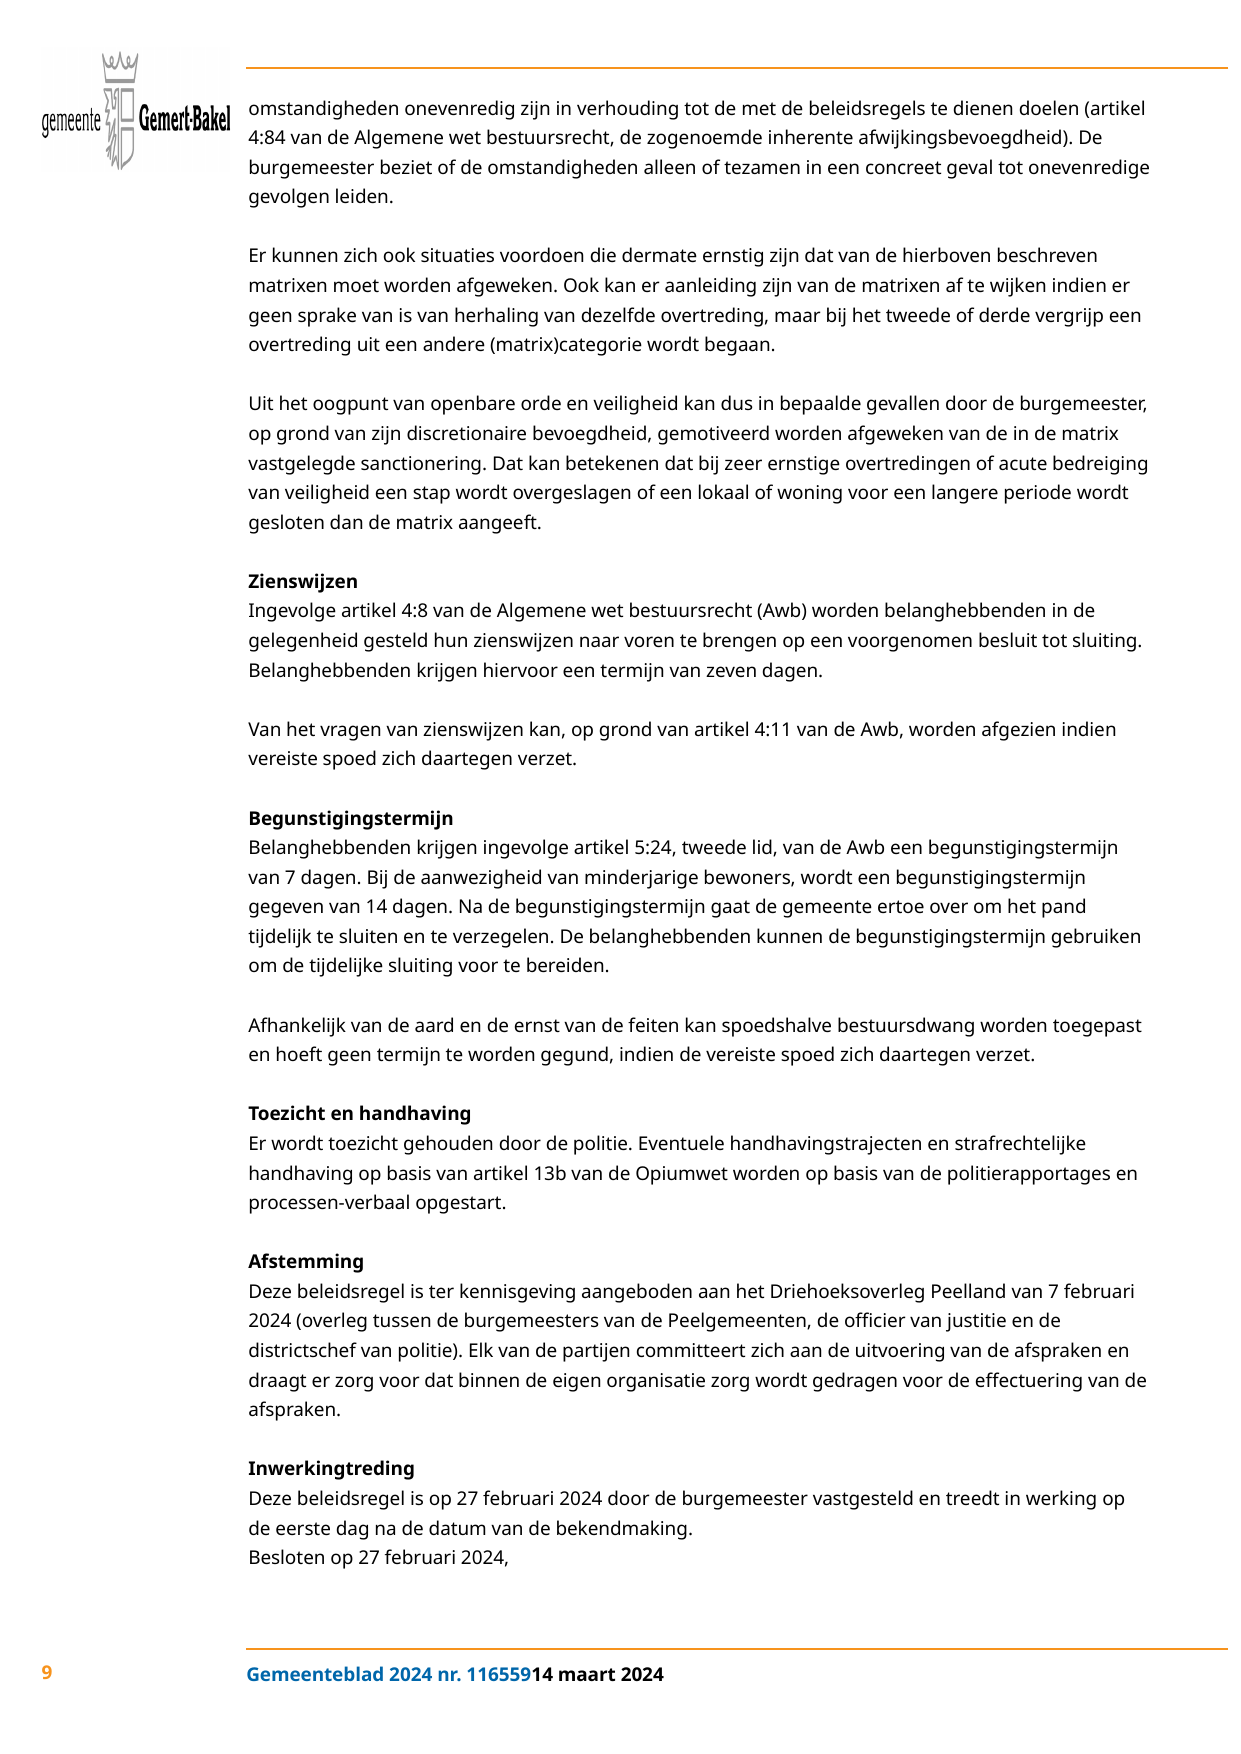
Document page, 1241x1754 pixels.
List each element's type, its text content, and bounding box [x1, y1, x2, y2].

text Van het vragen van zienswijzen kan, op grond van artikel 4:11 van de Awb, worden afgezien indien vereiste spoed zich daartegen verzet. [248, 716, 1152, 771]
picture [41, 47, 231, 172]
text Uit het oogpunt van openbare orde en veiligheid kan dus in bepaalde gevallen door de burgemeester, op grond van zijn discretionaire bevoegdheid, gemotiveerd worden afgeweken van de in de matrix vastgelegde sanctionering. Dat kan betekenen dat bij zeer ernstige overtredingen of acute bedreiging van veiligheid een stap wordt overgeslagen of een lokaal of woning voor een langere periode wordt gesloten dan de matrix aangeeft. [248, 391, 1152, 535]
text Er wordt toezicht gehouden door de politie. Eventuele handhavingstrajecten en strafrechtelijke handhaving op basis van artikel 13b van de Opiumwet worden op basis van de politierapportages en processen-verbaal opgestart. [248, 1130, 1152, 1215]
text Deze beleidsregel is ter kennisgeving aangeboden aan het Driehoeksoverleg Peelland van 7 februari 2024 (overleg tussen de burgemeesters van de Peelgemeenten, de officier van justitie en de districtschef van politie). Elk van de partijen committeert zich aan de uitvoering van de afspraken en draagt er zorg voor dat binnen de eigen organisatie zorg wordt gedragen voor de effectuering van de afspraken. [248, 1278, 1152, 1422]
text Inwerkingtreding [248, 1456, 1152, 1481]
text omstandigheden onevenredig zijn in verhouding tot de met de beleidsregels te dienen doelen (artikel 4:84 van de Algemene wet bestuursrecht, de zogenoemde inherente afwijkingsbevoegdheid). De burgemeester beziet of de omstandigheden alleen of tezamen in een concreet geval tot onevenredige gevolgen leiden. [248, 95, 1152, 209]
text Afstemming [248, 1248, 1152, 1274]
text Belanghebbenden krijgen ingevolge artikel 5:24, tweede lid, van de Awb een begunstigingstermijn van 7 dagen. Bij de aanwezigheid van minderjarige bewoners, wordt een begunstigingstermijn gegeven van 14 dagen. Na de begunstigingstermijn gaat de gemeente ertoe over om het pand tijdelijk te sluiten en te verzegelen. De belanghebbenden kunnen de begunstigingstermijn gebruiken om de tijdelijke sluiting voor te bereiden. [248, 834, 1152, 978]
text Er kunnen zich ook situaties voordoen die dermate ernstig zijn dat van de hierboven beschreven matrixen moet worden afgeweken. Ook kan er aanleiding zijn van de matrixen af te wijken indien er geen sprake van is van herhaling van dezelfde overtreding, maar bij het tweede of derde vergrijp een overtreding uit een andere (matrix)categorie wordt begaan. [248, 243, 1152, 357]
text Toezicht en handhaving [248, 1101, 1152, 1126]
text Zienswijzen [248, 568, 1152, 594]
text Deze beleidsregel is op 27 februari 2024 door de burgemeester vastgesteld en treedt in werking op de eerste dag na de datum van de bekendmaking. [248, 1485, 1152, 1541]
text Ingevolge artikel 4:8 van de Algemene wet bestuursrecht (Awb) worden belanghebbenden in de gelegenheid gesteld hun zienswijzen naar voren te brengen op een voorgenomen besluit tot sluiting. Belanghebbenden krijgen hiervoor een termijn van zeven dagen. [248, 598, 1152, 683]
text Besloten op 27 februari 2024, [248, 1544, 1152, 1570]
text Afhankelijk van de aard en de ernst van de feiten kan spoedshalve bestuursdwang worden toegepast en hoeft geen termijn te worden gegund, indien de vereiste spoed zich daartegen verzet. [248, 1012, 1152, 1067]
text Begunstigingstermijn [248, 805, 1152, 831]
